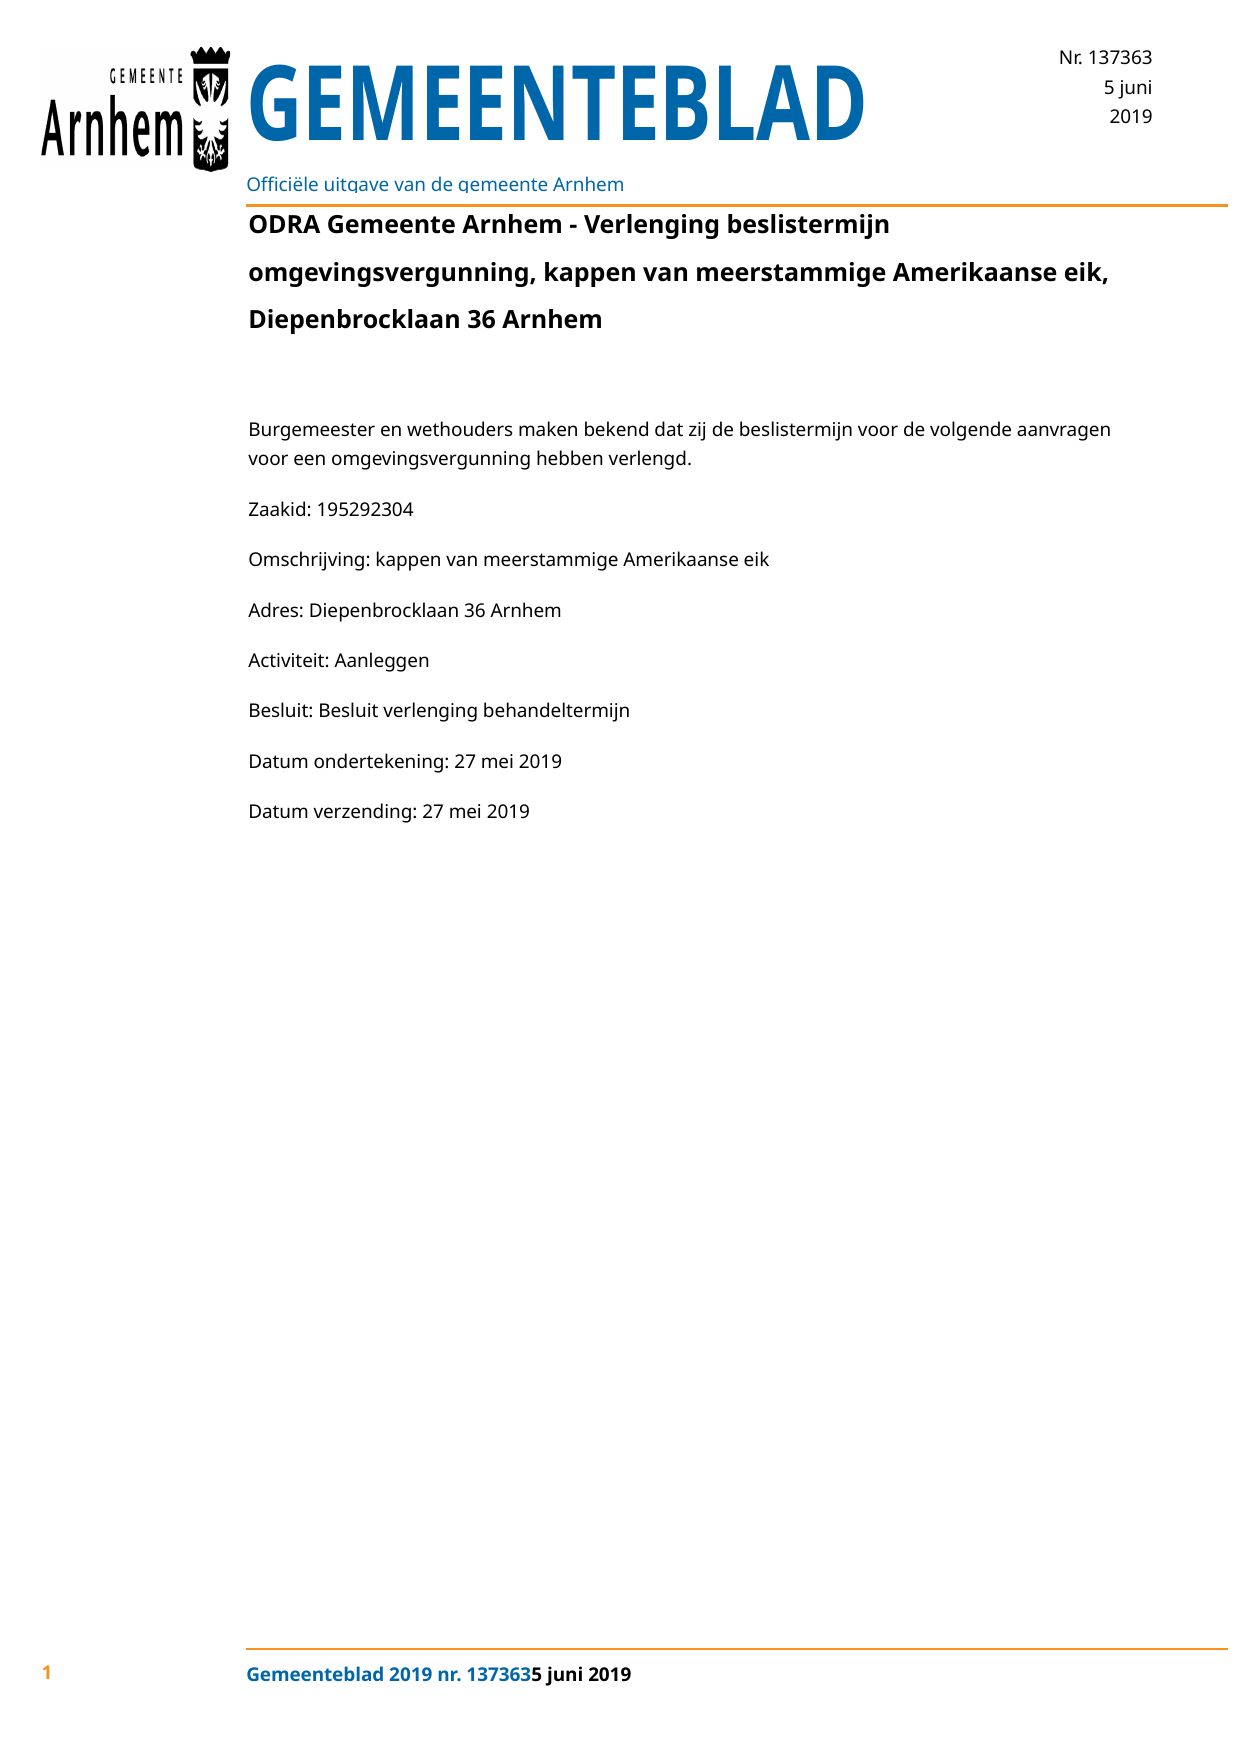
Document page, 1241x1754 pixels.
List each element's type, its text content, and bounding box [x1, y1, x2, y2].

text Burgemeester en wethouders maken bekend dat zij de beslistermijn voor de volgende aanvragen voor een omgevingsvergunning hebben verlengd. [248, 416, 1152, 471]
text Activiteit: Aanleggen [248, 647, 1152, 673]
text Besluit: Besluit verlenging behandeltermijn [248, 698, 1152, 723]
text Omschrijving: kappen van meerstammige Amerikaanse eik [248, 546, 1152, 572]
text ODRA Gemeente Arnhem - Verlenging beslistermijn omgevingsvergunning, kappen van meerstammige Amerikaanse eik, Diepenbrocklaan 36 Arnhem [248, 207, 1152, 336]
text Datum verzending: 27 mei 2019 [248, 798, 1152, 824]
text Zaakid: 195292304 [248, 496, 1152, 522]
picture [41, 47, 231, 172]
text Adres: Diepenbrocklaan 36 Arnhem [248, 597, 1152, 622]
text Datum ondertekening: 27 mei 2019 [248, 748, 1152, 774]
